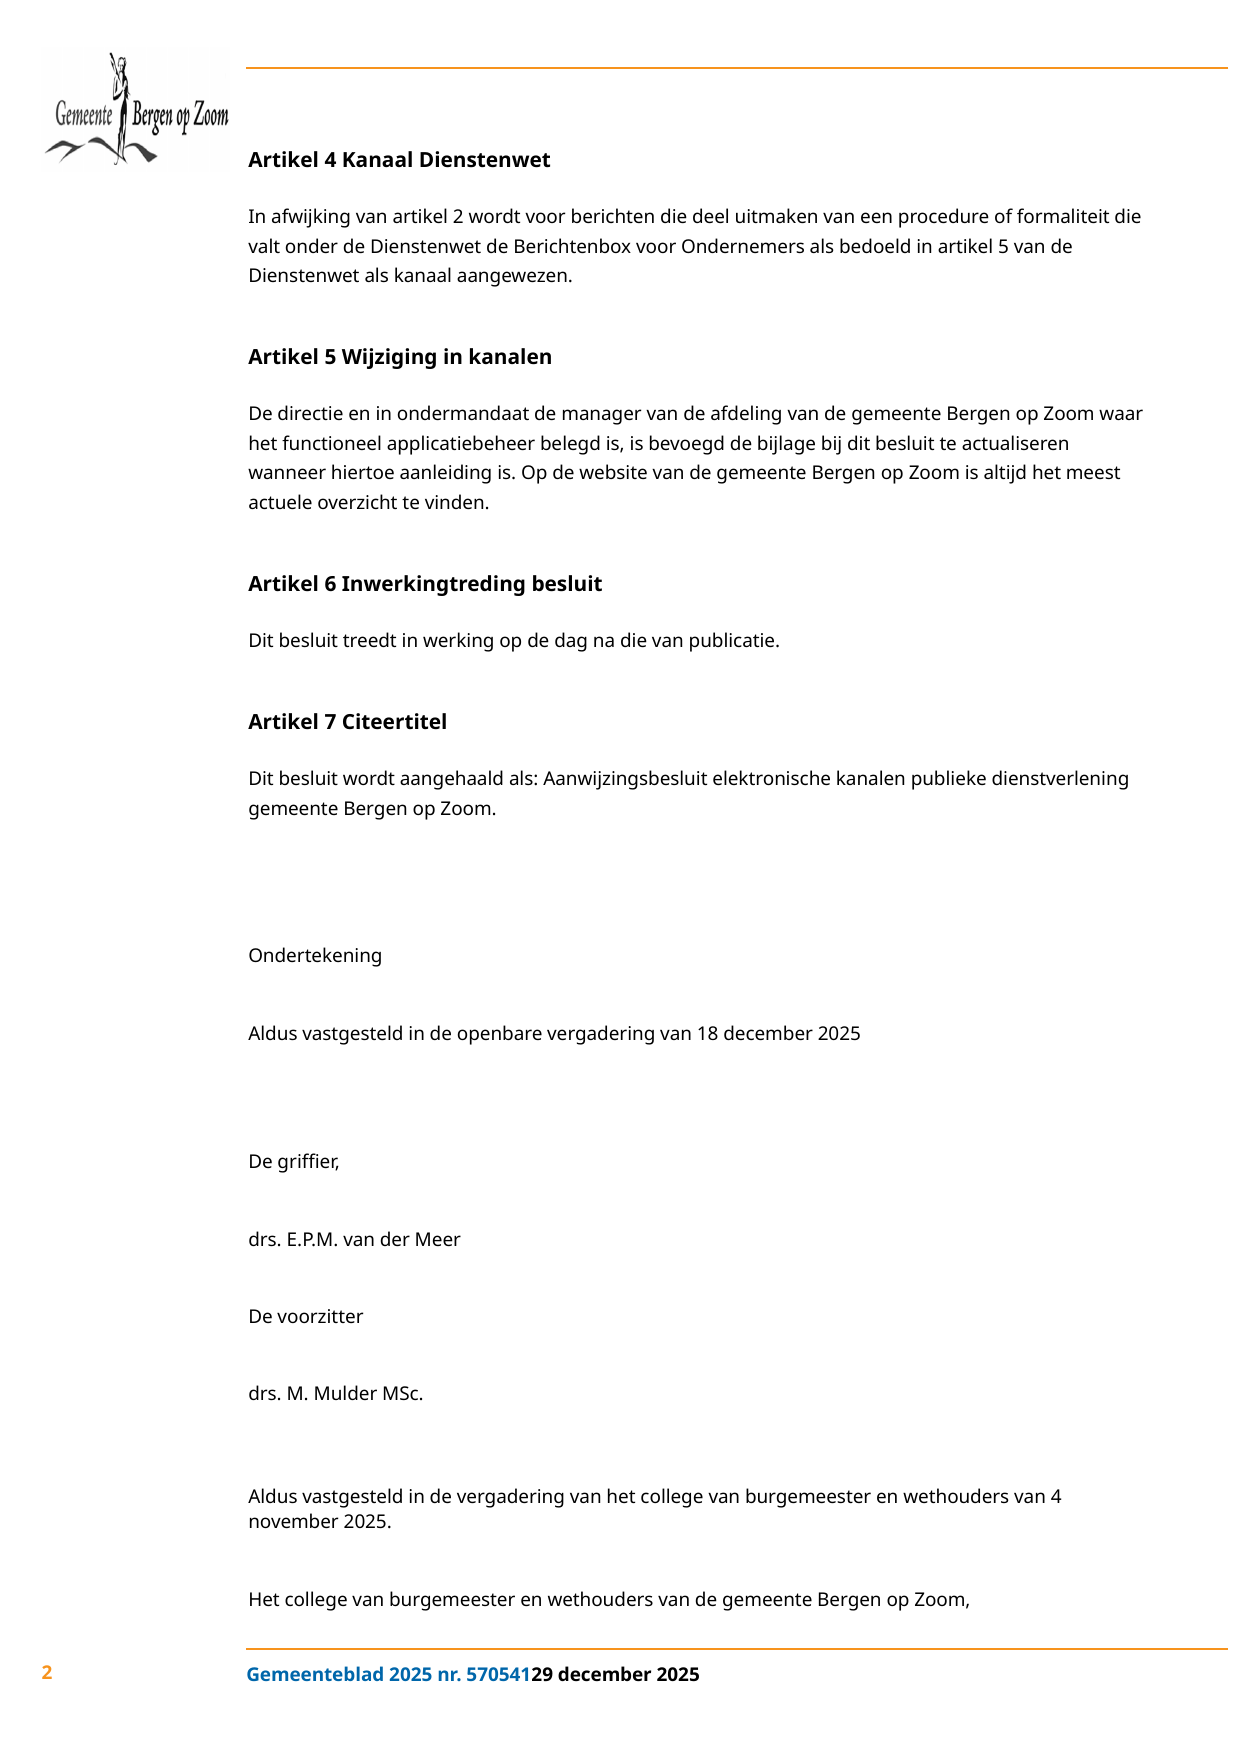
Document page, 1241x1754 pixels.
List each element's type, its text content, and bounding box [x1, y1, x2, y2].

text Artikel 6 Inwerkingtreding besluit [248, 569, 1152, 598]
text De griffier, [248, 1148, 1152, 1174]
text Dit besluit wordt aangehaald als: Aanwijzingsbesluit elektronische kanalen publieke dienstverlening gemeente Bergen op Zoom. [248, 765, 1152, 821]
text Artikel 5 Wijziging in kanalen [248, 342, 1152, 371]
text drs. M. Mulder MSc. [248, 1380, 1152, 1406]
text Artikel 4 Kanaal Dienstenwet [248, 145, 1152, 174]
text In afwijking van artikel 2 wordt voor berichten die deel uitmaken van een procedure of formaliteit die valt onder de Dienstenwet de Berichtenbox voor Ondernemers als bedoeld in artikel 5 van de Dienstenwet als kanaal aangewezen. [248, 203, 1152, 288]
text Aldus vastgesteld in de openbare vergadering van 18 december 2025 [248, 1020, 1152, 1046]
text De directie en in ondermandaat de manager van de afdeling van de gemeente Bergen op Zoom waar het functioneel applicatiebeheer belegd is, is bevoegd de bijlage bij dit besluit te actualiseren wanneer hiertoe aanleiding is. Op de website van de gemeente Bergen op Zoom is altijd het meest actuele overzicht te vinden. [248, 400, 1152, 515]
text Aldus vastgesteld in de vergadering van het college van burgemeester en wethouders van 4 november 2025. [248, 1483, 1152, 1534]
text drs. E.P.M. van der Meer [248, 1226, 1152, 1251]
text De voorzitter [248, 1303, 1152, 1329]
text Ondertekening [248, 943, 1152, 968]
text Dit besluit treedt in werking op de dag na die van publicatie. [248, 627, 1152, 653]
text Het college van burgemeester en wethouders van de gemeente Bergen op Zoom, [248, 1586, 1152, 1612]
picture [41, 47, 231, 172]
text Artikel 7 Citeertitel [248, 707, 1152, 736]
